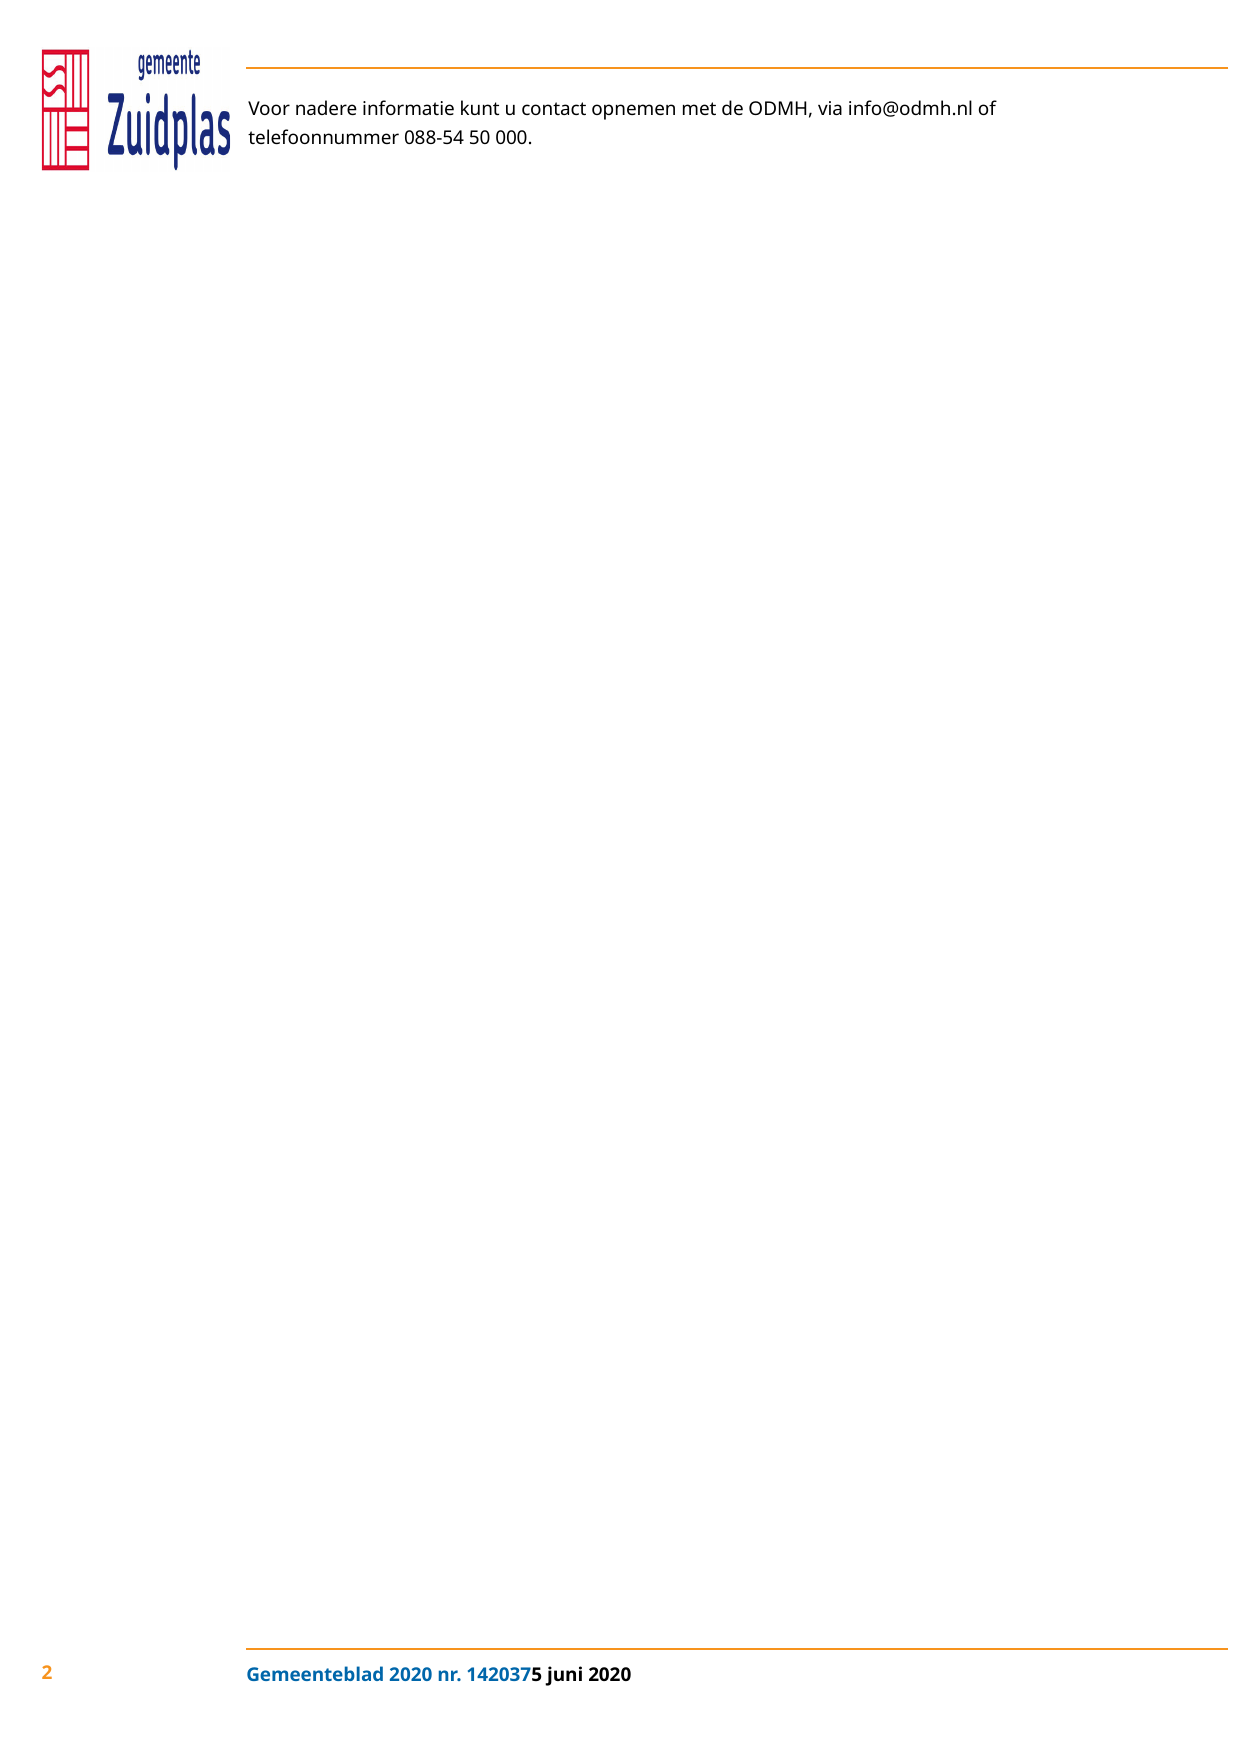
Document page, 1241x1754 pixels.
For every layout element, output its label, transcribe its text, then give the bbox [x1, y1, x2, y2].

picture [41, 47, 231, 172]
text Voor nadere informatie kunt u contact opnemen met de ODMH, via info@odmh.nl of telefoonnummer 088-54 50 000. [248, 95, 1152, 150]
